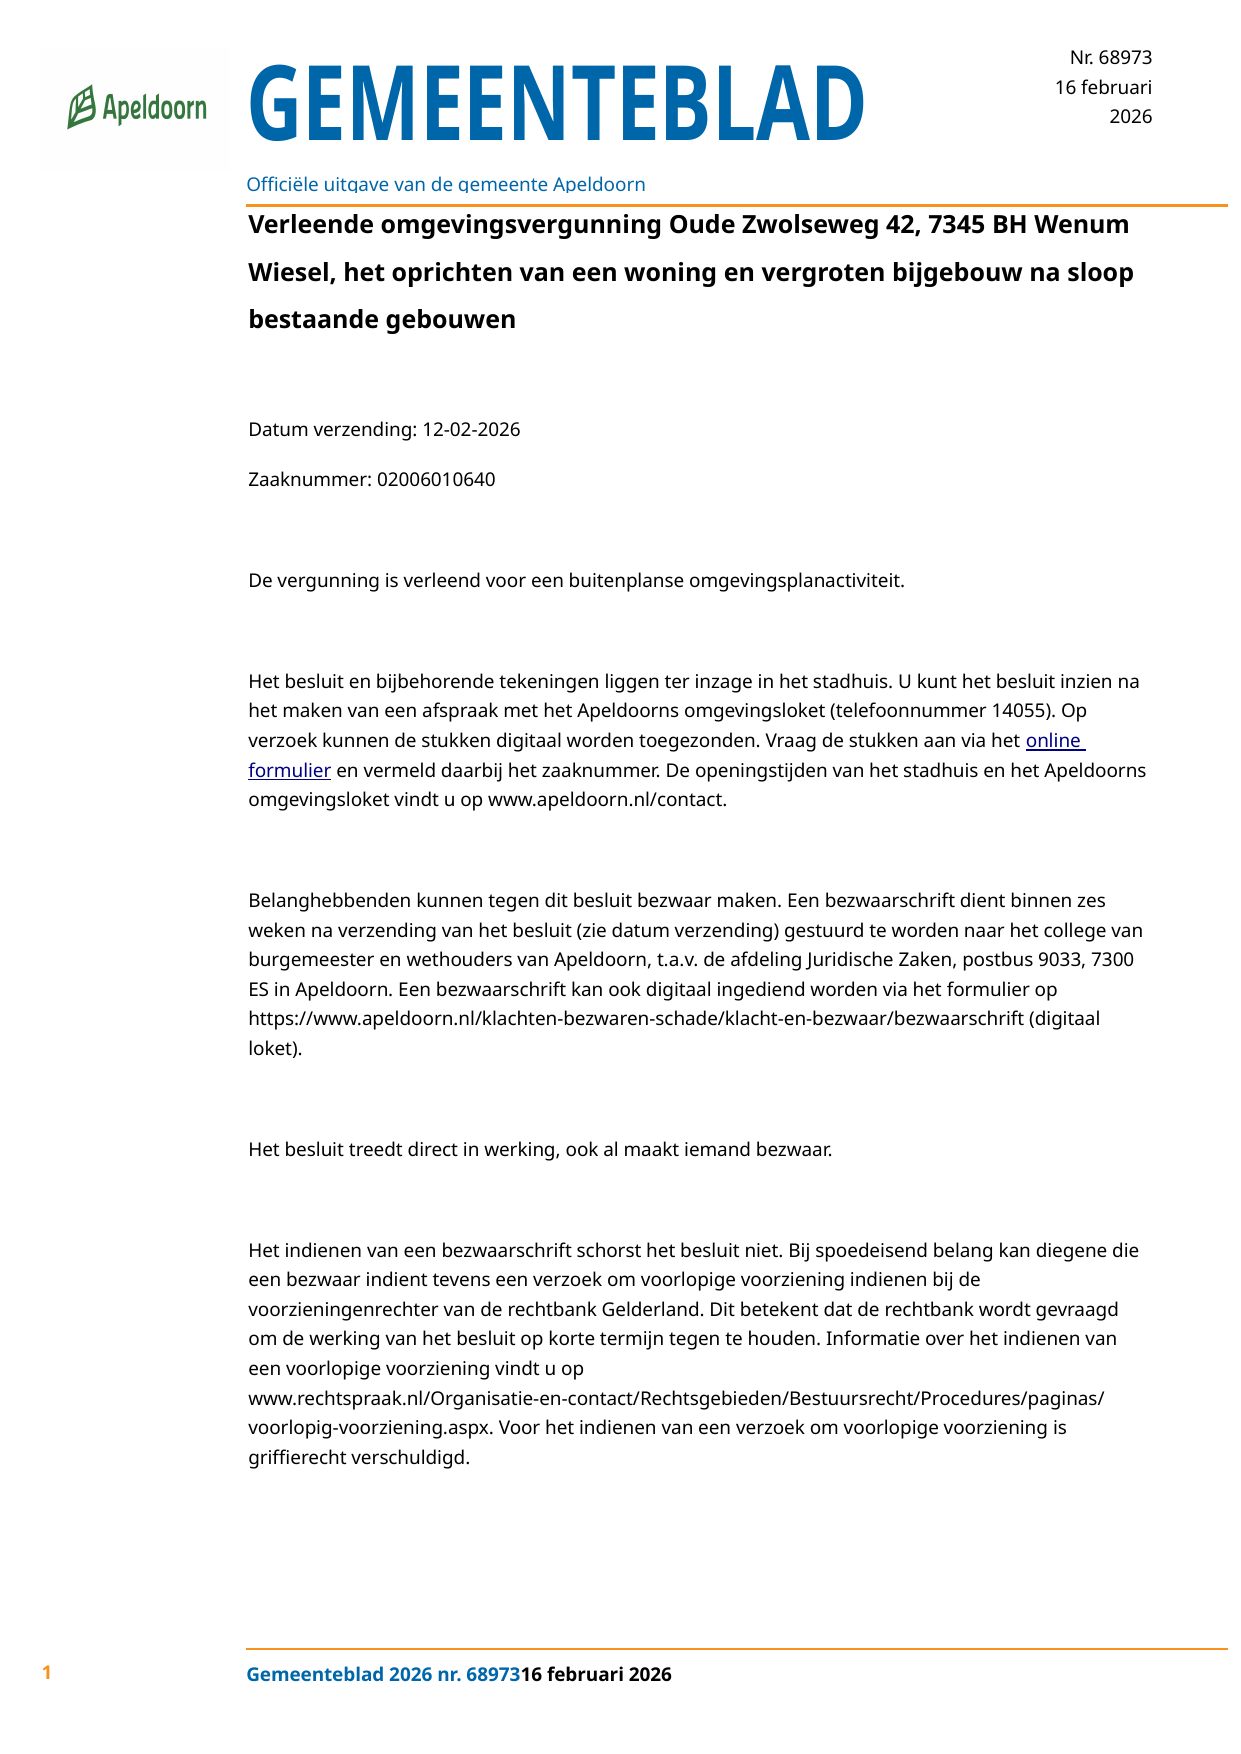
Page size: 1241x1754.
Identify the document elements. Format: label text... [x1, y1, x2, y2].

text Het besluit en bijbehorende tekeningen liggen ter inzage in het stadhuis. U kunt het besluit inzien na het maken van een afspraak met het Apeldoorns omgevingsloket (telefoonnummer 14055). Op verzoek kunnen de stukken digitaal worden toegezonden. Vraag de stukken aan via het online formulier en vermeld daarbij het zaaknummer. De openingstijden van het stadhuis en het Apeldoorns omgevingsloket vindt u op www.apeldoorn.nl/contact. [248, 668, 1152, 812]
text Datum verzending: 12-02-2026 [248, 416, 1152, 442]
text Het besluit treedt direct in werking, ook al maakt iemand bezwaar. [248, 1136, 1152, 1162]
text Verleende omgevingsvergunning Oude Zwolseweg 42, 7345 BH Wenum Wiesel, het oprichten van een woning en vergroten bijgebouw na sloop bestaande gebouwen [248, 207, 1152, 336]
text Zaaknummer: 02006010640 [248, 466, 1152, 492]
text Het indienen van een bezwaarschrift schorst het besluit niet. Bij spoedeisend belang kan diegene die een bezwaar indient tevens een verzoek om voorlopige voorziening indienen bij de voorzieningenrechter van de rechtbank Gelderland. Dit betekent dat de rechtbank wordt gevraagd om de werking van het besluit op korte termijn tegen te houden. Informatie over het indienen van een voorlopige voorziening vindt u op www.rechtspraak.nl/Organisatie-en-contact/Rechtsgebieden/Bestuursrecht/Procedures/paginas/voorlopig-voorziening.aspx. Voor het indienen van een verzoek om voorlopige voorziening is griffierecht verschuldigd. [248, 1237, 1152, 1469]
picture [41, 47, 231, 172]
text Belanghebbenden kunnen tegen dit besluit bezwaar maken. Een bezwaarschrift dient binnen zes weken na verzending van het besluit (zie datum verzending) gestuurd te worden naar het college van burgemeester en wethouders van Apeldoorn, t.a.v. de afdeling Juridische Zaken, postbus 9033, 7300 ES in Apeldoorn. Een bezwaarschrift kan ook digitaal ingediend worden via het formulier op https://www.apeldoorn.nl/klachten-bezwaren-schade/klacht-en-bezwaar/bezwaarschrift (digitaal loket). [248, 887, 1152, 1061]
text De vergunning is verleend voor een buitenplanse omgevingsplanactiviteit. [248, 567, 1152, 593]
